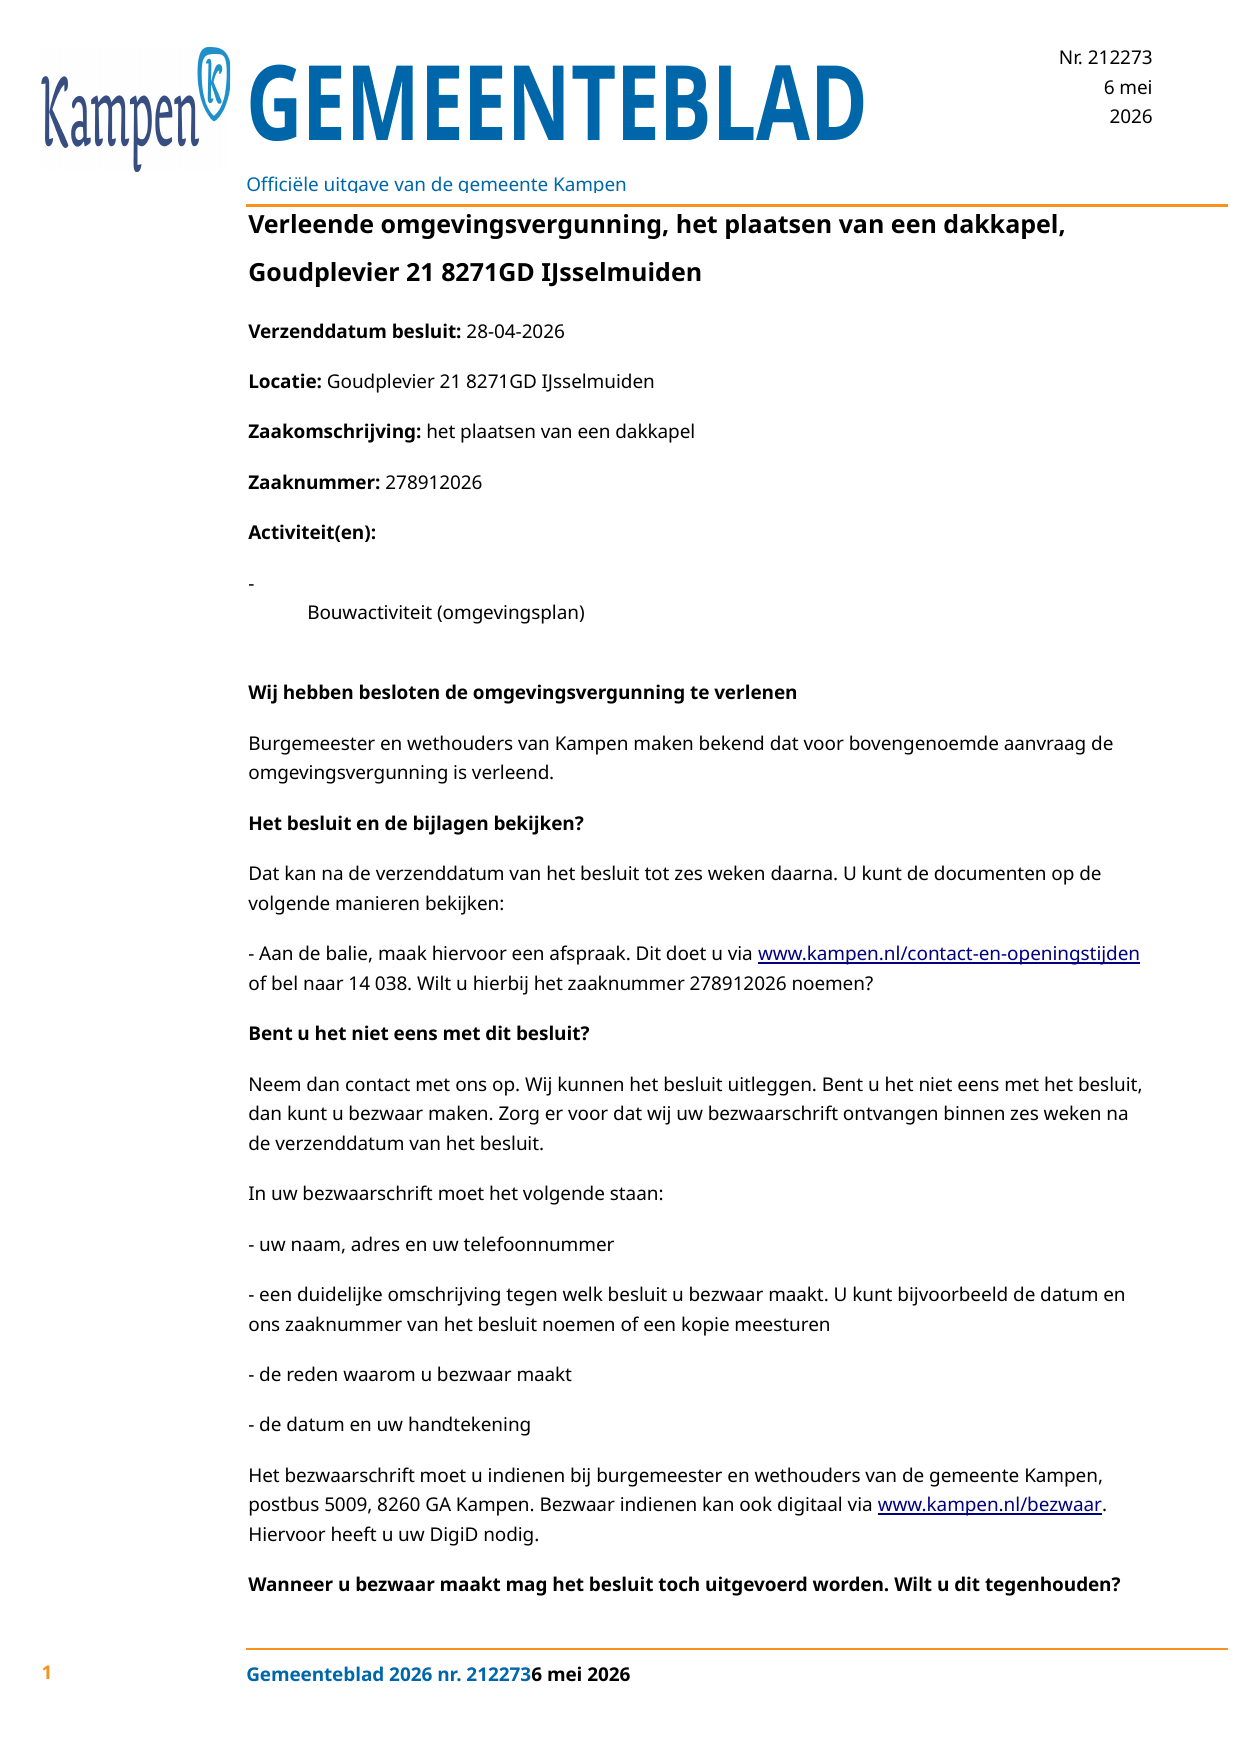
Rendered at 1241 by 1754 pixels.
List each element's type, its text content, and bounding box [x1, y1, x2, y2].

text - een duidelijke omschrijving tegen welk besluit u bezwaar maakt. U kunt bijvoorbeeld de datum en ons zaaknummer van het besluit noemen of een kopie meesturen [248, 1281, 1152, 1337]
text Wij hebben besloten de omgevingsvergunning te verlenen [248, 679, 1152, 705]
text - de reden waarom u bezwaar maakt [248, 1361, 1152, 1387]
text Dat kan na de verzenddatum van het besluit tot zes weken daarna. U kunt de documenten op de volgende manieren bekijken: [248, 860, 1152, 916]
text Activiteit(en): [248, 519, 1152, 545]
text Het bezwaarschrift moet u indienen bij burgemeester en wethouders van de gemeente Kampen, postbus 5009, 8260 GA Kampen. Bezwaar indienen kan ook digitaal via www.kampen.nl/bezwaar. Hiervoor heeft u uw DigiD nodig. [248, 1462, 1152, 1547]
text - Aan de balie, maak hiervoor een afspraak. Dit doet u via www.kampen.nl/contact-en-openingstijden of bel naar 14 038. Wilt u hierbij het zaaknummer 278912026 noemen? [248, 940, 1152, 996]
text Bent u het niet eens met dit besluit? [248, 1020, 1152, 1046]
text Zaaknummer: 278912026 [248, 469, 1152, 495]
text Locatie: Goudplevier 21 8271GD IJsselmuiden [248, 368, 1152, 394]
text Burgemeester en wethouders van Kampen maken bekend dat voor bovengenoemde aanvraag de omgevingsvergunning is verleend. [248, 730, 1152, 785]
list Bouwactiviteit (omgevingsplan) [248, 599, 1152, 625]
text Verzenddatum besluit: 28-04-2026 [248, 318, 1152, 344]
text Wanneer u bezwaar maakt mag het besluit toch uitgevoerd worden. Wilt u dit tegenhouden? [248, 1572, 1152, 1597]
text Verleende omgevingsvergunning, het plaatsen van een dakkapel, Goudplevier 21 8271GD IJsselmuiden [248, 207, 1152, 288]
text Neem dan contact met ons op. Wij kunnen het besluit uitleggen. Bent u het niet eens met het besluit, dan kunt u bezwaar maken. Zorg er voor dat wij uw bezwaarschrift ontvangen binnen zes weken na de verzenddatum van het besluit. [248, 1071, 1152, 1156]
text In uw bezwaarschrift moet het volgende staan: [248, 1180, 1152, 1206]
picture [41, 47, 231, 172]
text Zaakomschrijving: het plaatsen van een dakkapel [248, 419, 1152, 444]
text Het besluit en de bijlagen bekijken? [248, 810, 1152, 836]
text - de datum en uw handtekening [248, 1412, 1152, 1437]
text - uw naam, adres en uw telefoonnummer [248, 1231, 1152, 1257]
